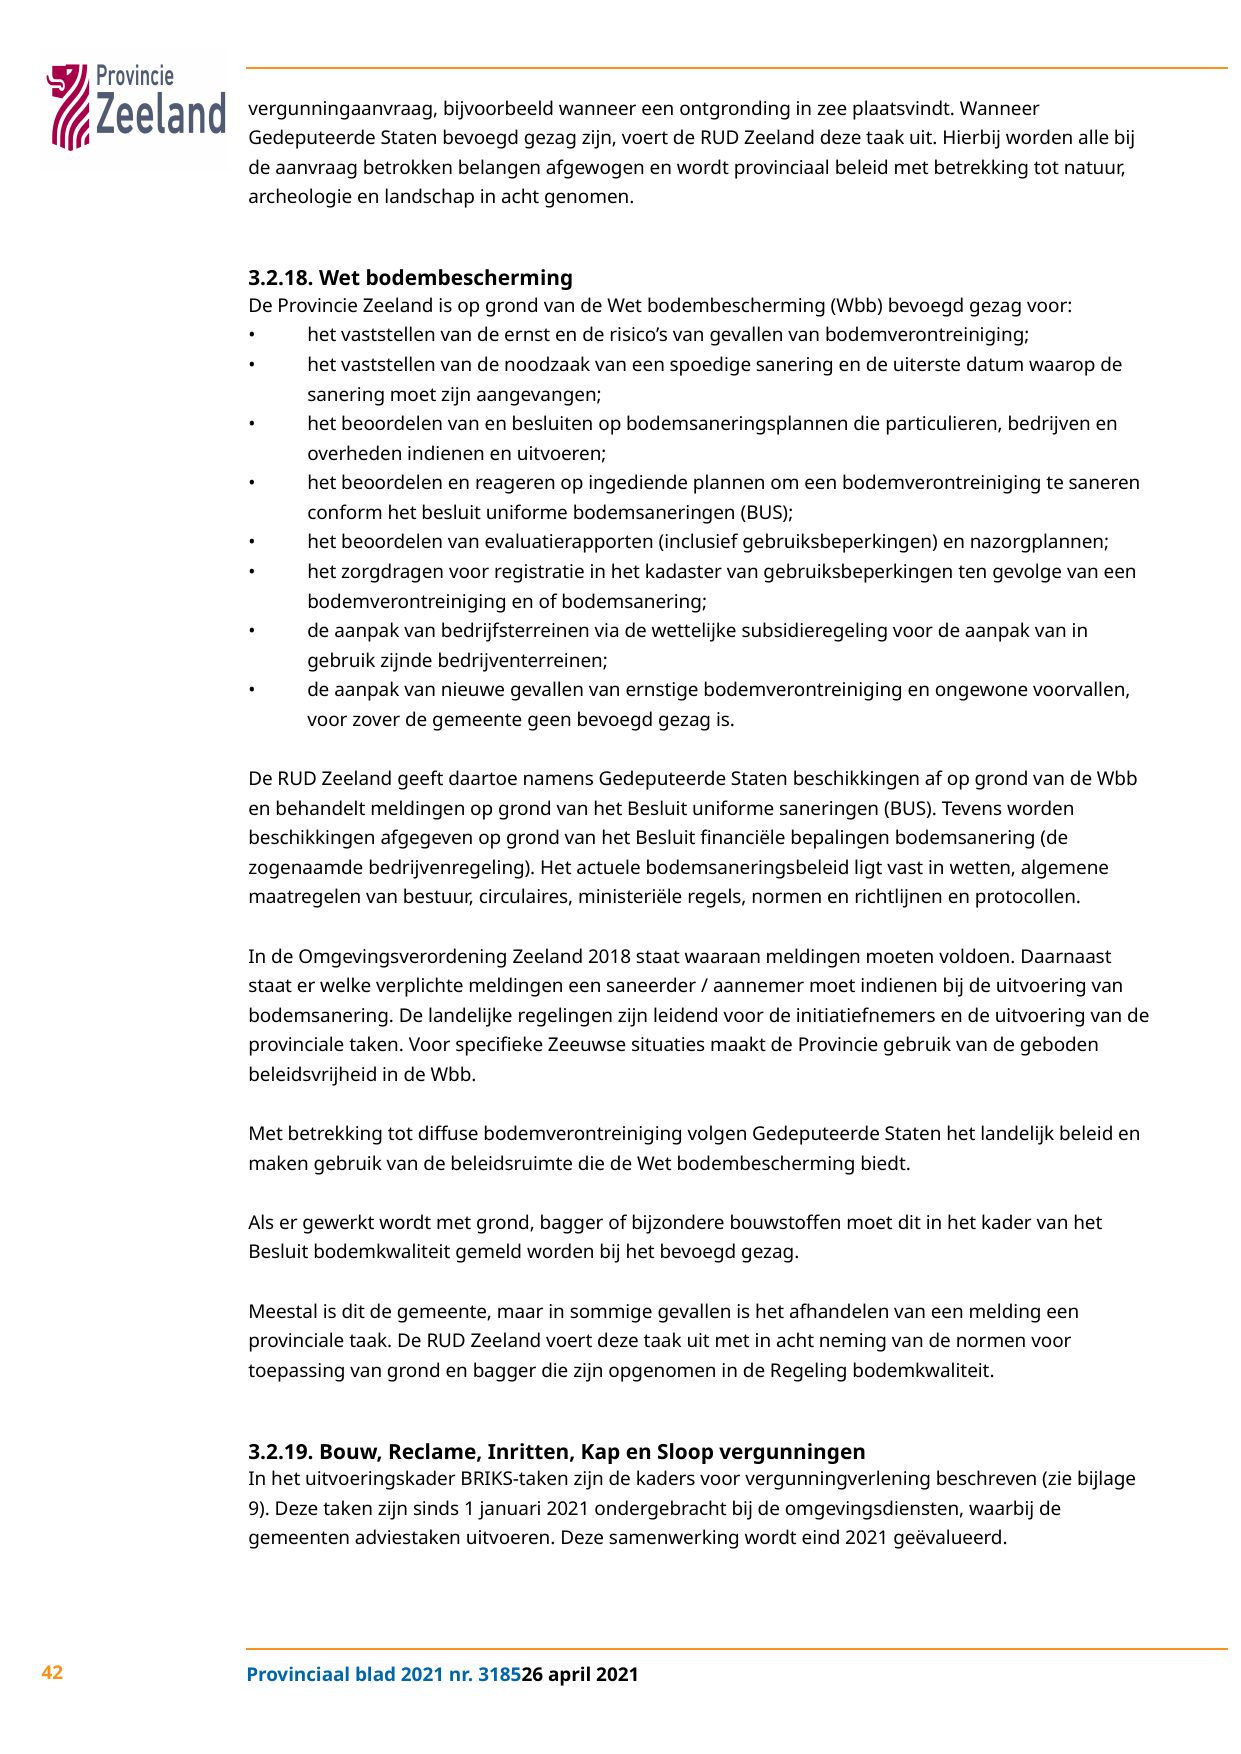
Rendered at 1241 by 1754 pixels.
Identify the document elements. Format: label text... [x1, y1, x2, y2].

text De RUD Zeeland geeft daartoe namens Gedeputeerde Staten beschikkingen af op grond van de Wbb en behandelt meldingen op grond van het Besluit uniforme saneringen (BUS). Tevens worden beschikkingen afgegeven op grond van het Besluit financiële bepalingen bodemsanering (de zogenaamde bedrijvenregeling). Het actuele bodemsaneringsbeleid ligt vast in wetten, algemene maatregelen van bestuur, circulaires, ministeriële regels, normen en richtlijnen en protocollen. [248, 765, 1152, 909]
list het vaststellen van de ernst en de risico’s van gevallen van bodemverontreiniging; [248, 322, 1152, 347]
list het beoordelen van evaluatierapporten (inclusief gebruiksbeperkingen) en nazorgplannen; [248, 529, 1152, 554]
text Als er gewerkt wordt met grond, bagger of bijzondere bouwstoffen moet dit in het kader van het Besluit bodemkwaliteit gemeld worden bij het bevoegd gezag. [248, 1209, 1152, 1264]
list het beoordelen en reageren op ingediende plannen om een bodemverontreiniging te saneren conform het besluit uniforme bodemsaneringen (BUS); [248, 469, 1152, 525]
text 3.2.19. Bouw, Reclame, Inritten, Kap en Sloop vergunningen [248, 1437, 1152, 1465]
list het zorgdragen voor registratie in het kadaster van gebruiksbeperkingen ten gevolge van een bodemverontreiniging en of bodemsanering; [248, 558, 1152, 613]
text Met betrekking tot diffuse bodemverontreiniging volgen Gedeputeerde Staten het landelijk beleid en maken gebruik van de beleidsruimte die de Wet bodembescherming biedt. [248, 1120, 1152, 1176]
list het beoordelen van en besluiten op bodemsaneringsplannen die particulieren, bedrijven en overheden indienen en uitvoeren; [248, 410, 1152, 466]
text In de Omgevingsverordening Zeeland 2018 staat waaraan meldingen moeten voldoen. Daarnaast staat er welke verplichte meldingen een saneerder / aannemer moet indienen bij de uitvoering van bodemsanering. De landelijke regelingen zijn leidend voor de initiatiefnemers en de uitvoering van de provinciale taken. Voor specifieke Zeeuwse situaties maakt de Provincie gebruik van de geboden beleidsvrijheid in de Wbb. [248, 943, 1152, 1087]
list het vaststellen van de noodzaak van een spoedige sanering en de uiterste datum waarop de sanering moet zijn aangevangen; [248, 351, 1152, 406]
picture [41, 47, 231, 172]
text vergunningaanvraag, bijvoorbeeld wanneer een ontgronding in zee plaatsvindt. Wanneer Gedeputeerde Staten bevoegd gezag zijn, voert de RUD Zeeland deze taak uit. Hierbij worden alle bij de aanvraag betrokken belangen afgewogen en wordt provinciaal beleid met betrekking tot natuur, archeologie en landschap in acht genomen. [248, 95, 1152, 209]
text In het uitvoeringskader BRIKS-taken zijn de kaders voor vergunningverlening beschreven (zie bijlage 9). Deze taken zijn sinds 1 januari 2021 ondergebracht bij de omgevingsdiensten, waarbij de gemeenten adviestaken uitvoeren. Deze samenwerking wordt eind 2021 geëvalueerd. [248, 1465, 1152, 1550]
list de aanpak van nieuwe gevallen van ernstige bodemverontreiniging en ongewone voorvallen, voor zover de gemeente geen bevoegd gezag is. [248, 677, 1152, 732]
text Meestal is dit de gemeente, maar in sommige gevallen is het afhandelen van een melding een provinciale taak. De RUD Zeeland voert deze taak uit met in acht neming van de normen voor toepassing van grond en bagger die zijn opgenomen in de Regeling bodemkwaliteit. [248, 1298, 1152, 1383]
text De Provincie Zeeland is op grond van de Wet bodembescherming (Wbb) bevoegd gezag voor: [248, 292, 1152, 318]
list de aanpak van bedrijfsterreinen via de wettelijke subsidieregeling voor de aanpak van in gebruik zijnde bedrijventerreinen; [248, 617, 1152, 673]
text 3.2.18. Wet bodembescherming [248, 263, 1152, 292]
